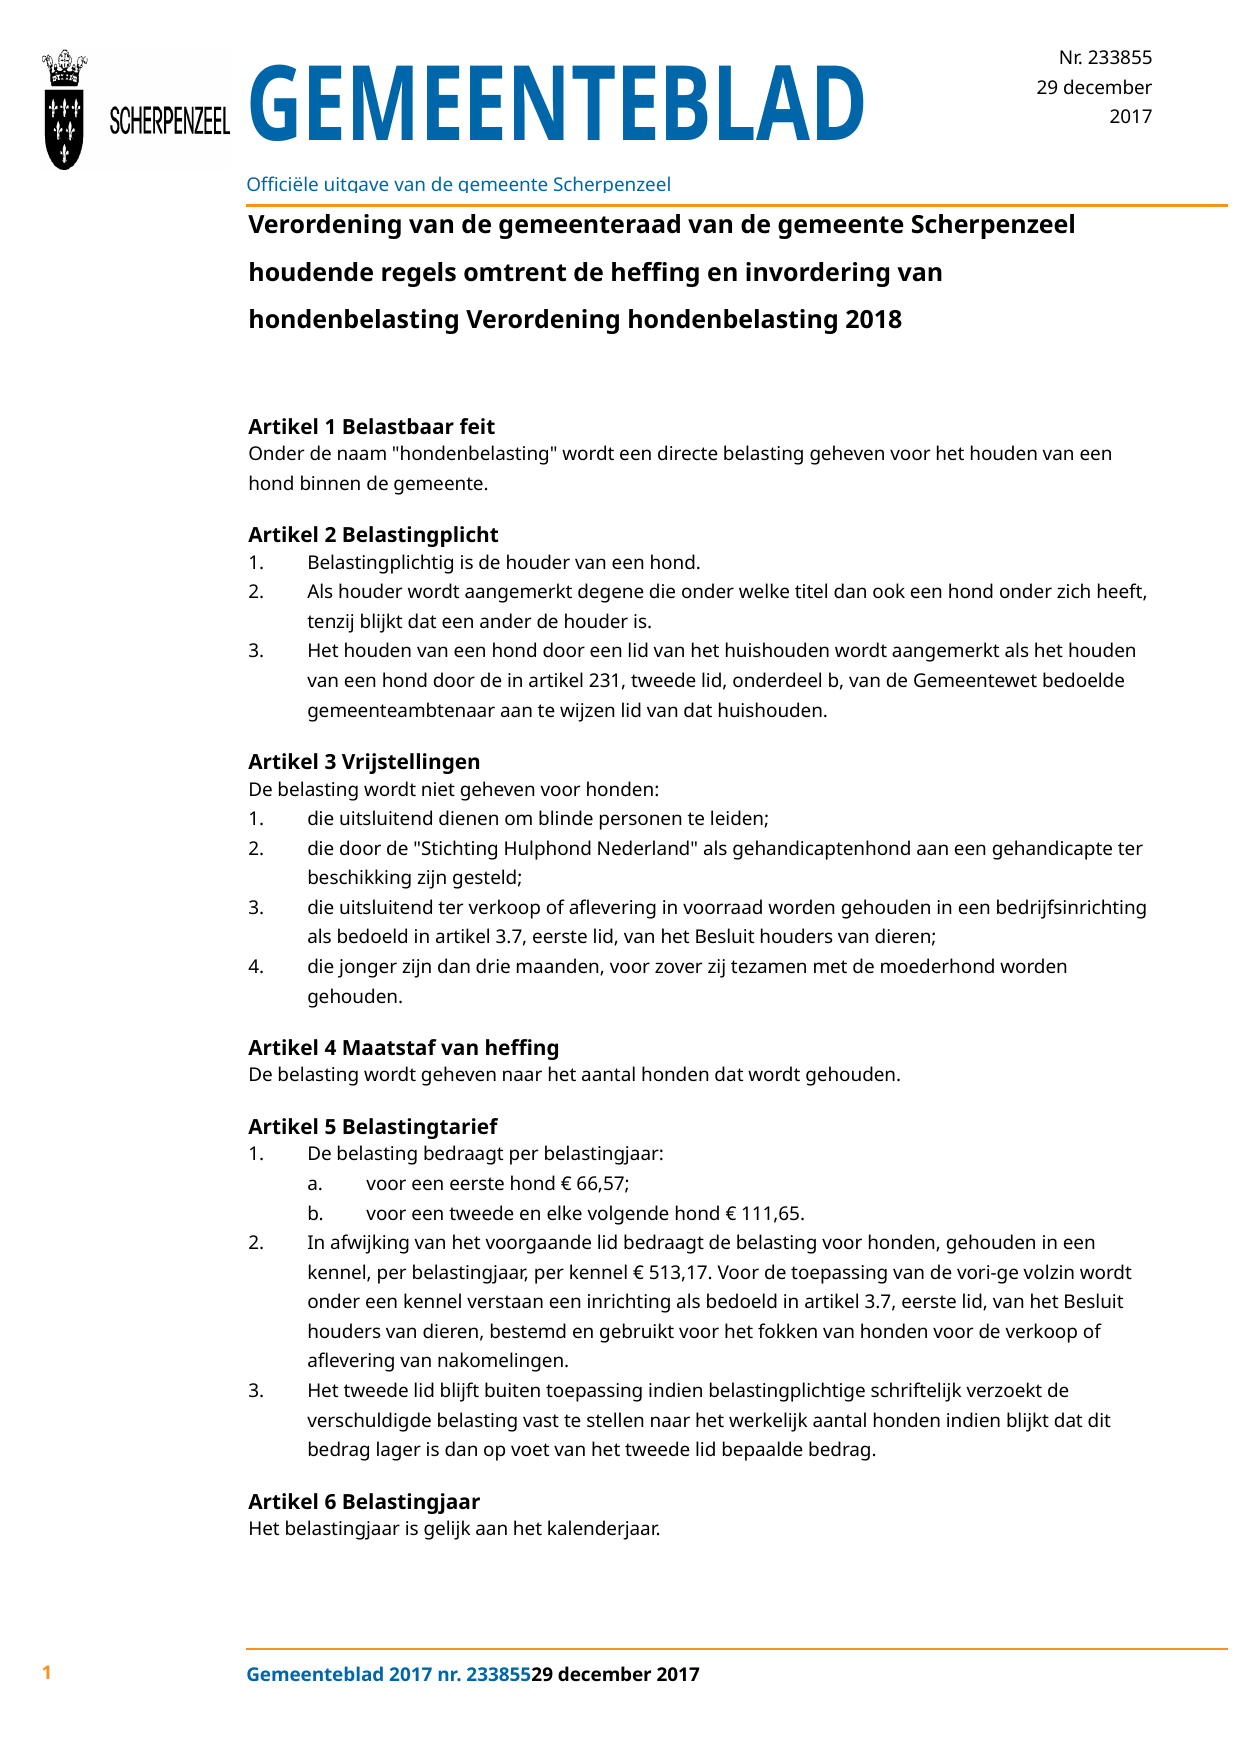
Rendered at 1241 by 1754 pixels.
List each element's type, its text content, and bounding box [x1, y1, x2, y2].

list die jonger zijn dan drie maanden, voor zover zij tezamen met de moederhond worden gehouden. [248, 953, 1152, 1008]
list die door de "Stichting Hulphond Nederland" als gehandicaptenhond aan een gehandicapte ter beschikking zijn gesteld; [248, 835, 1152, 890]
list In afwijking van het voorgaande lid bedraagt de belasting voor honden, gehouden in een kennel, per belastingjaar, per kennel € 513,17. Voor de toepassing van de vori-ge volzin wordt onder een kennel verstaan een inrichting als bedoeld in artikel 3.7, eerste lid, van het Besluit houders van dieren, bestemd en gebruikt voor het fokken van honden voor de verkoop of aflevering van nakomelingen. [248, 1229, 1152, 1373]
list Als houder wordt aangemerkt degene die onder welke titel dan ook een hond onder zich heeft, tenzij blijkt dat een ander de houder is. [248, 578, 1152, 634]
list die uitsluitend ter verkoop of aflevering in voorraad worden gehouden in een bedrijfsinrichting als bedoeld in artikel 3.7, eerste lid, van het Besluit houders van dieren; [248, 894, 1152, 949]
list Het tweede lid blijft buiten toepassing indien belastingplichtige schriftelijk verzoekt de verschuldigde belasting vast te stellen naar het werkelijk aantal honden indien blijkt dat dit bedrag lager is dan op voet van het tweede lid bepaalde bedrag. [248, 1377, 1152, 1462]
list die uitsluitend dienen om blinde personen te leiden; [248, 805, 1152, 831]
text Onder de naam "hondenbelasting" wordt een directe belasting geheven voor het houden van een hond binnen de gemeente. [248, 441, 1152, 496]
text De belasting wordt niet geheven voor honden: [248, 776, 1152, 801]
text Artikel 1 Belastbaar feit [248, 412, 1152, 441]
list De belasting bedraagt per belastingjaar: [248, 1141, 1152, 1166]
text De belasting wordt geheven naar het aantal honden dat wordt gehouden. [248, 1062, 1152, 1087]
list voor een eerste hond € 66,57; [307, 1170, 1152, 1196]
text Artikel 5 Belastingtarief [248, 1112, 1152, 1141]
text Artikel 4 Maatstaf van heffing [248, 1033, 1152, 1062]
text Artikel 2 Belastingplicht [248, 521, 1152, 549]
text Artikel 3 Vrijstellingen [248, 747, 1152, 776]
list voor een tweede en elke volgende hond € 111,65. [307, 1200, 1152, 1225]
text Het belastingjaar is gelijk aan het kalenderjaar. [248, 1515, 1152, 1541]
text Artikel 6 Belastingjaar [248, 1487, 1152, 1515]
picture [41, 47, 231, 172]
list Het houden van een hond door een lid van het huishouden wordt aangemerkt als het houden van een hond door de in artikel 231, tweede lid, onderdeel b, van de Gemeentewet bedoelde gemeenteambtenaar aan te wijzen lid van dat huishouden. [248, 638, 1152, 723]
text Verordening van de gemeenteraad van de gemeente Scherpenzeel houdende regels omtrent de heffing en invordering van hondenbelasting Verordening hondenbelasting 2018 [248, 207, 1152, 336]
list Belastingplichtig is de houder van een hond. [248, 549, 1152, 575]
